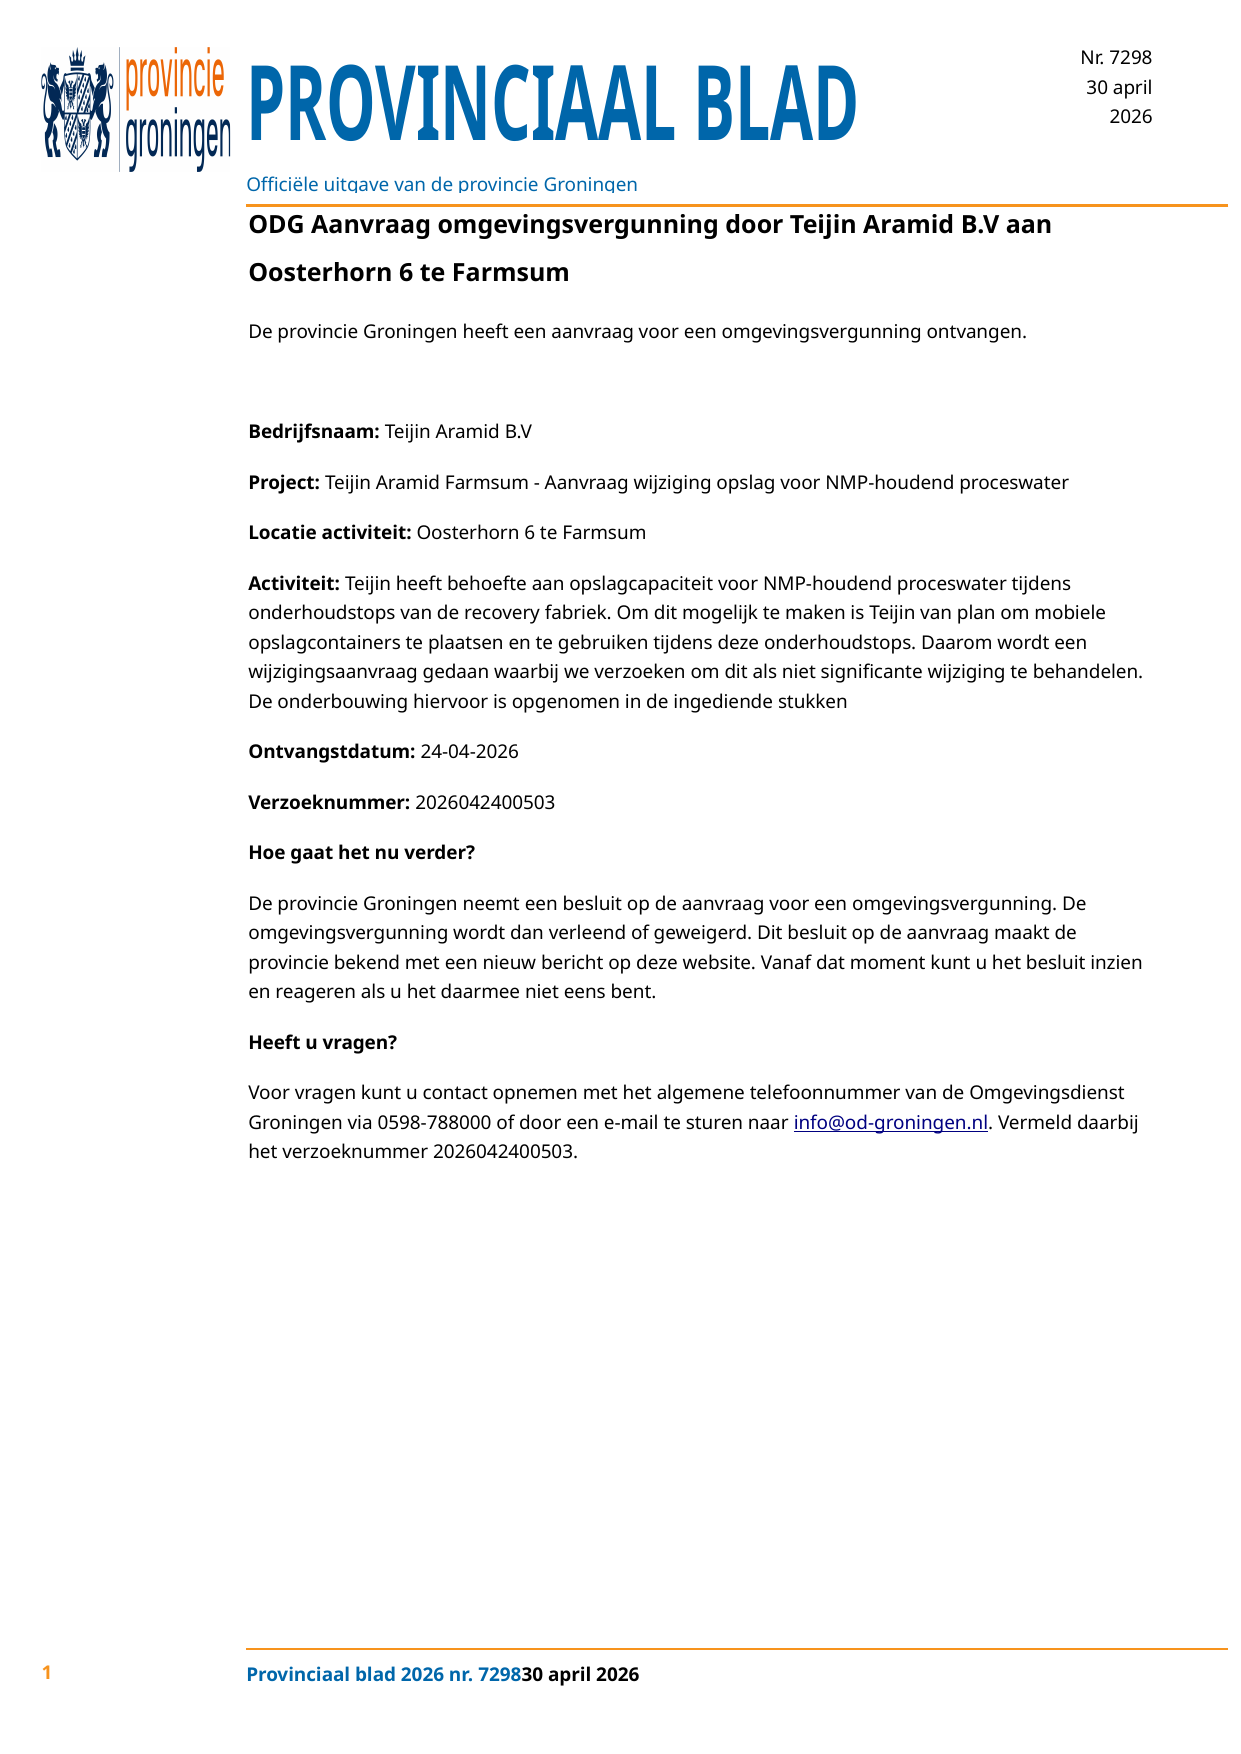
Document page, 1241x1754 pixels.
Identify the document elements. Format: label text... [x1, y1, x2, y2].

text Activiteit: Teijin heeft behoefte aan opslagcapaciteit voor NMP-houdend proceswater tijdens onderhoudstops van de recovery fabriek. Om dit mogelijk te maken is Teijin van plan om mobiele opslagcontainers te plaatsen en te gebruiken tijdens deze onderhoudstops. Daarom wordt een wijzigingsaanvraag gedaan waarbij we verzoeken om dit als niet significante wijziging te behandelen. De onderbouwing hiervoor is opgenomen in de ingediende stukken [248, 570, 1152, 714]
text Voor vragen kunt u contact opnemen met het algemene telefoonnummer van de Omgevingsdienst Groningen via 0598-788000 of door een e-mail te sturen naar info@od-groningen.nl. Vermeld daarbij het verzoeknummer 2026042400503. [248, 1079, 1152, 1164]
text Verzoeknummer: 2026042400503 [248, 789, 1152, 815]
text Bedrijfsnaam: Teijin Aramid B.V [248, 419, 1152, 444]
text Locatie activiteit: Oosterhorn 6 te Farmsum [248, 519, 1152, 545]
text De provincie Groningen heeft een aanvraag voor een omgevingsvergunning ontvangen. [248, 318, 1152, 344]
picture [41, 47, 231, 172]
text Hoe gaat het nu verder? [248, 839, 1152, 865]
text Ontvangstdatum: 24-04-2026 [248, 739, 1152, 764]
text Project: Teijin Aramid Farmsum - Aanvraag wijziging opslag voor NMP-houdend proceswater [248, 469, 1152, 495]
text De provincie Groningen neemt een besluit op de aanvraag voor een omgevingsvergunning. De omgevingsvergunning wordt dan verleend of geweigerd. Dit besluit op de aanvraag maakt de provincie bekend met een nieuw bericht op deze website. Vanaf dat moment kunt u het besluit inzien en reageren als u het daarmee niet eens bent. [248, 890, 1152, 1004]
text Heeft u vragen? [248, 1029, 1152, 1055]
text ODG Aanvraag omgevingsvergunning door Teijin Aramid B.V aan Oosterhorn 6 te Farmsum [248, 207, 1152, 288]
